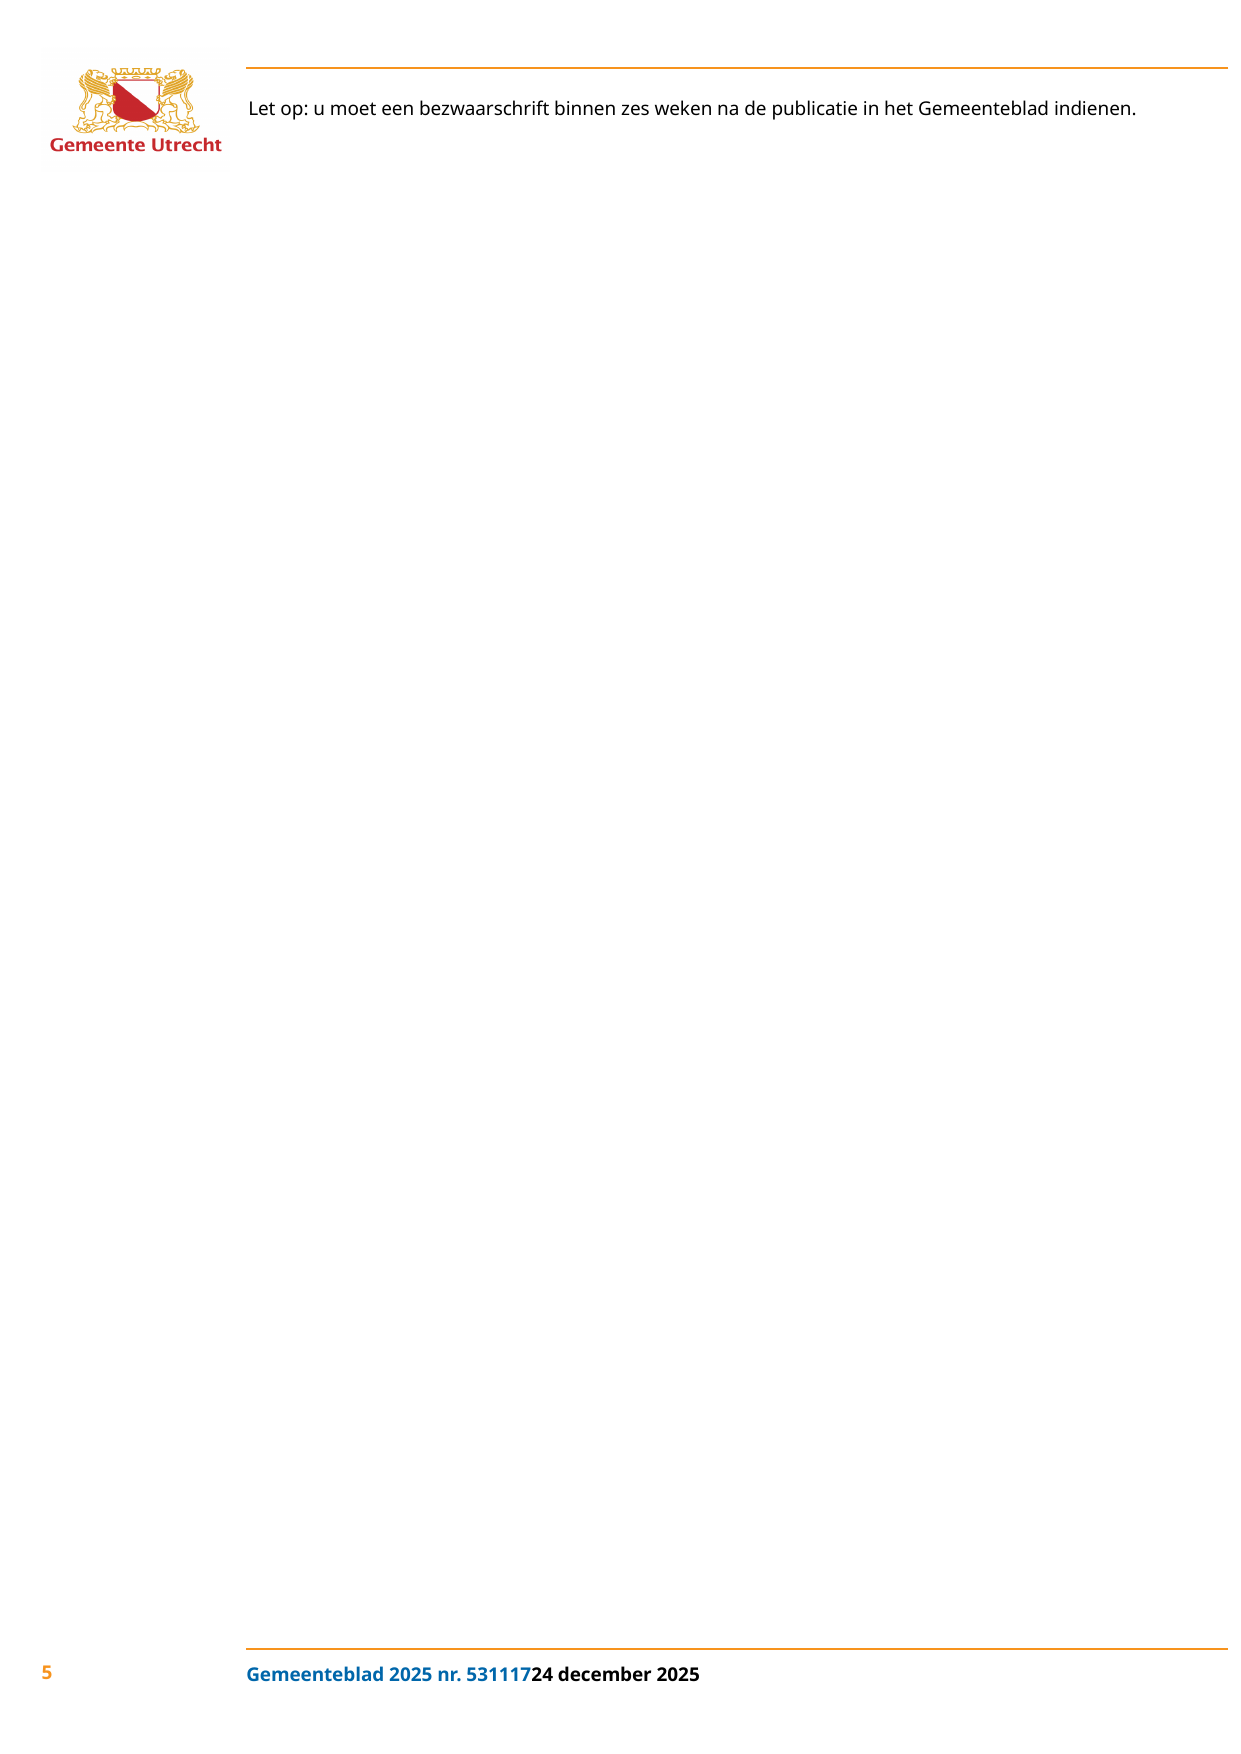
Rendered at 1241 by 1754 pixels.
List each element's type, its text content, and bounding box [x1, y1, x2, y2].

text Let op: u moet een bezwaarschrift binnen zes weken na de publicatie in het Gemeenteblad indienen. [248, 95, 1152, 121]
picture [41, 47, 231, 172]
